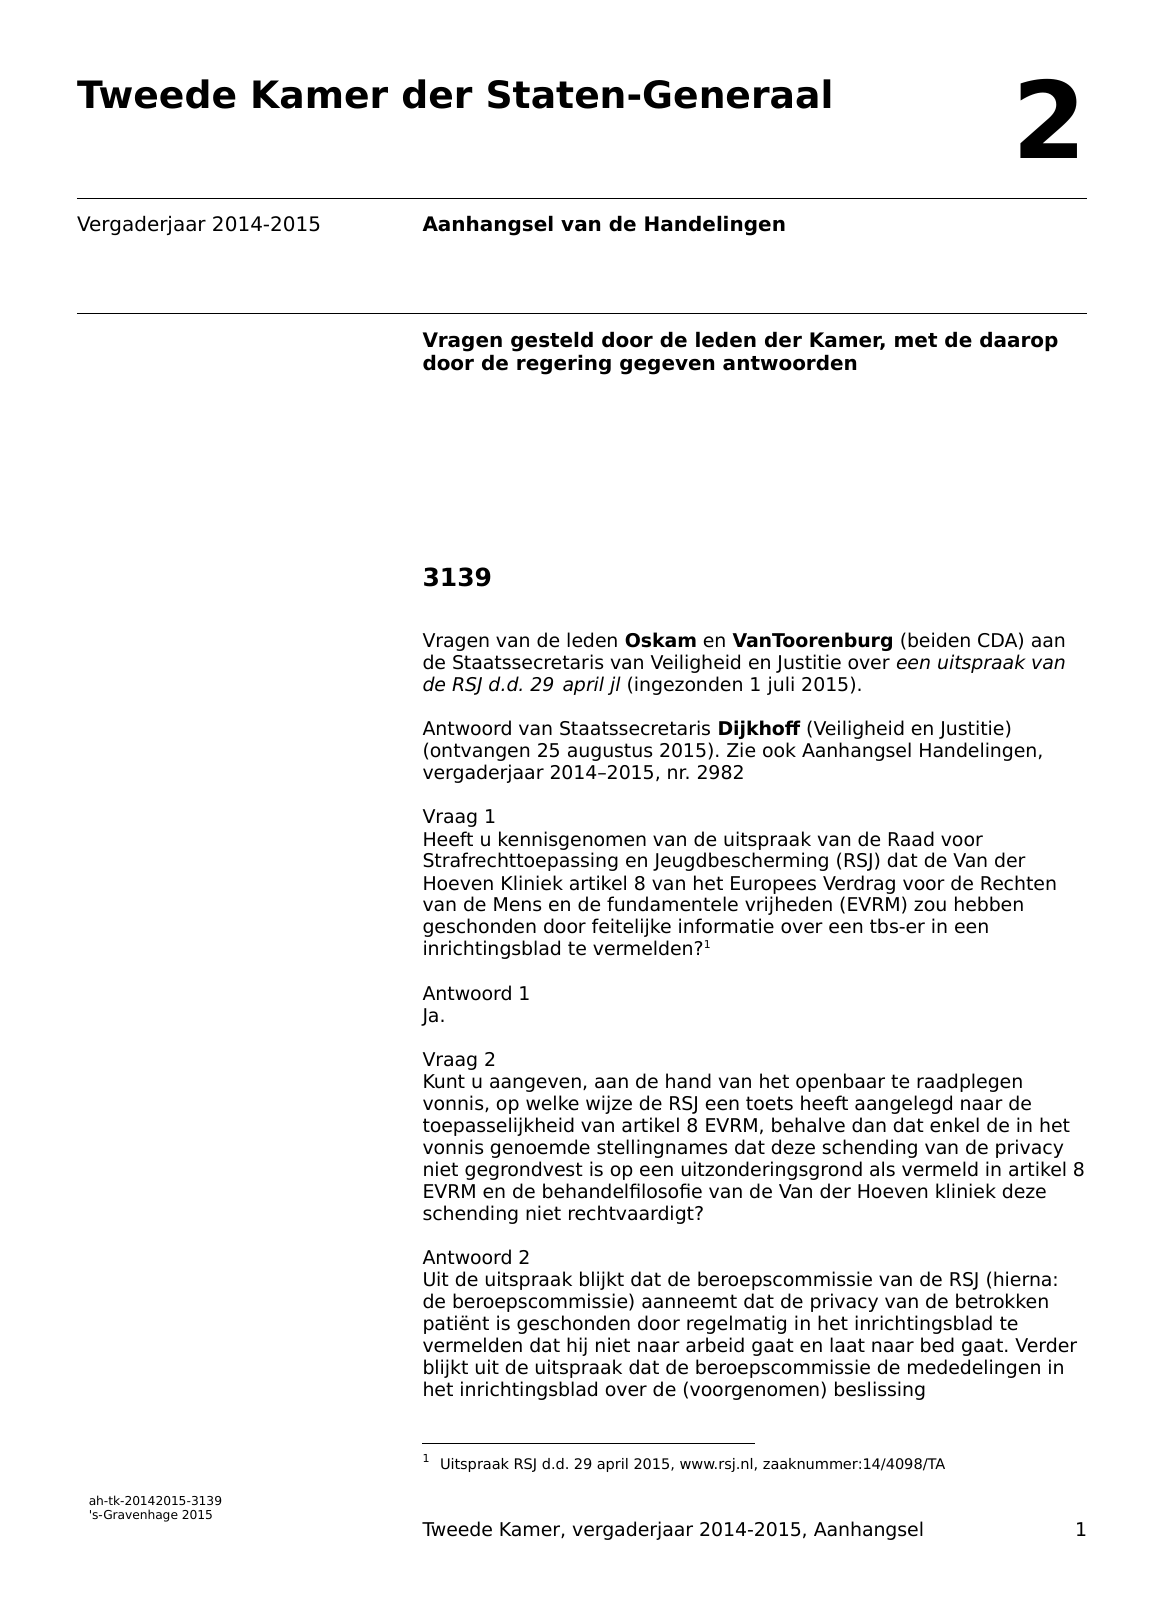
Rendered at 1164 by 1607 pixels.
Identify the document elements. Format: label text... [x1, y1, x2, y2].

text Vragen van de leden Oskam en VanToorenburg (beiden CDA) aan de Staatssecretaris van Veiligheid en Justitie over een uitspraak van de RSJ d.d. 29 april jl (ingezonden 1 juli 2015). [422, 630, 1087, 696]
text Kunt u aangeven, aan de hand van het openbaar te raadplegen vonnis, op welke wijze de RSJ een toets heeft aangelegd naar de toepasselijkheid van artikel 8 EVRM, behalve dan dat enkel de in het vonnis genoemde stellingnames dat deze schending van de privacy niet gegrondvest is op een uitzonderingsgrond als vermeld in artikel 8 EVRM en de behandelfilosofie van de Van der Hoeven kliniek deze schending niet rechtvaardigt? [422, 1071, 1087, 1224]
text ah-tk-20142015-3139 [88, 1494, 323, 1508]
table_header 2 [886, 59, 1087, 198]
text Antwoord van Staatssecretaris Dijkhoff (Veiligheid en Justitie) (ontvangen 25 augustus 2015). Zie ook Aanhangsel Handelingen, vergaderjaar 2014–2015, nr. 2982 [422, 718, 1087, 784]
text 's-Gravenhage 2015 [88, 1508, 323, 1522]
text Antwoord 1 [422, 982, 1087, 1004]
text Heeft u kennisgenomen van de uitspraak van de Raad voor Strafrechttoepassing en Jeugdbescherming (RSJ) dat de Van der Hoeven Kliniek artikel 8 van het Europees Verdrag voor de Rechten van de Mens en de fundamentele vrijheden (EVRM) zou hebben geschonden door feitelijke informatie over een tbs-er in een inrichtingsblad te vermelden? [422, 828, 1087, 960]
text Ja. [422, 1004, 1087, 1026]
table_cell Vergaderjaar 2014-2015 [77, 199, 422, 313]
table_cell Vragen gesteld door de leden der Kamer, met de daarop door de regering gegeven antwoorden [422, 314, 1087, 375]
text Uitspraak RSJ d.d. 29 april 2015, www.rsj.nl, zaaknummer:14/4098/TA [422, 1452, 1087, 1474]
table_cell Aanhangsel van de Handelingen [422, 199, 1087, 313]
text Uit de uitspraak blijkt dat de beroepscommissie van de RSJ (hierna: de beroepscommissie) aanneemt dat de privacy van de betrokken patiënt is geschonden door regelmatig in het inrichtingsblad te vermelden dat hij niet naar arbeid gaat en laat naar bed gaat. Verder blijkt uit de uitspraak dat de beroepscommissie de mededelingen in het inrichtingsblad over de (voorgenomen) beslissing [422, 1269, 1087, 1401]
text 3139 [422, 563, 1087, 592]
table_header Tweede Kamer der Staten-Generaal [77, 59, 886, 198]
table_cell [77, 314, 422, 375]
text Antwoord 2 [422, 1247, 1087, 1269]
text Vraag 1 [422, 806, 1087, 828]
text Vraag 2 [422, 1049, 1087, 1071]
